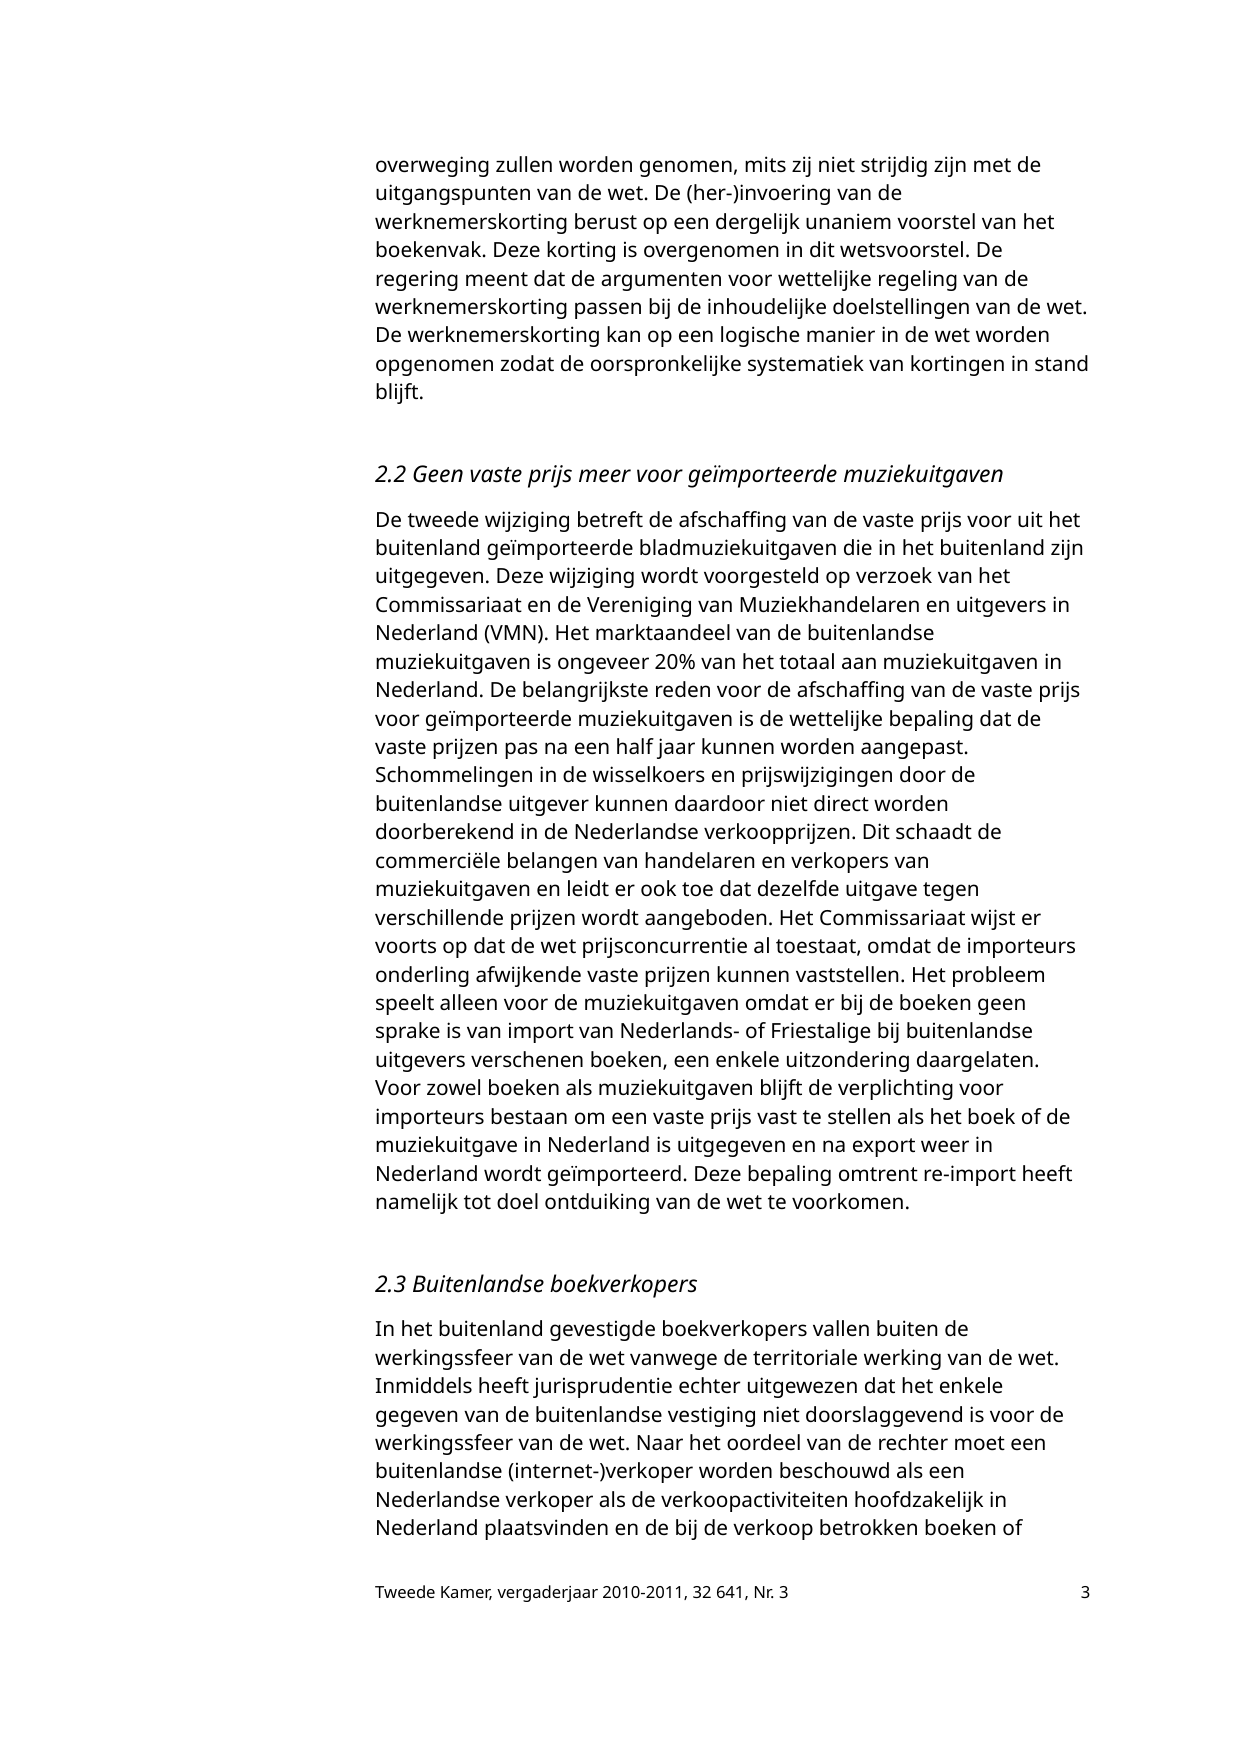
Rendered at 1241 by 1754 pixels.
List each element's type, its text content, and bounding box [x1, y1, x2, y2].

text De tweede wijziging betreft de afschaffing van de vaste prijs voor uit het buitenland geïmporteerde bladmuziekuitgaven die in het buitenland zijn uitgegeven. Deze wijziging wordt voorgesteld op verzoek van het Commissariaat en de Vereniging van Muziekhandelaren en uitgevers in Nederland (VMN). Het marktaandeel van de buitenlandse muziekuitgaven is ongeveer 20% van het totaal aan muziekuitgaven in Nederland. De belangrijkste reden voor de afschaffing van de vaste prijs voor geïmporteerde muziekuitgaven is de wettelijke bepaling dat de vaste prijzen pas na een half jaar kunnen worden aangepast. Schommelingen in de wisselkoers en prijswijzigingen door de buitenlandse uitgever kunnen daardoor niet direct worden doorberekend in de Nederlandse verkoopprijzen. Dit schaadt de commerciële belangen van handelaren en verkopers van muziekuitgaven en leidt er ook toe dat dezelfde uitgave tegen verschillende prijzen wordt aangeboden. Het Commissariaat wijst er voorts op dat de wet prijsconcurrentie al toestaat, omdat de importeurs onderling afwijkende vaste prijzen kunnen vaststellen. Het probleem speelt alleen voor de muziekuitgaven omdat er bij de boeken geen sprake is van import van Nederlands- of Friestalige bij buitenlandse uitgevers verschenen boeken, een enkele uitzondering daargelaten. Voor zowel boeken als muziekuitgaven blijft de verplichting voor importeurs bestaan om een vaste prijs vast te stellen als het boek of de muziekuitgave in Nederland is uitgegeven en na export weer in Nederland wordt geïmporteerd. Deze bepaling omtrent re-import heeft namelijk tot doel ontduiking van de wet te voorkomen. [375, 505, 1090, 1216]
subtitle 2.3 Buitenlandse boekverkopers [375, 1268, 1090, 1299]
text overweging zullen worden genomen, mits zij niet strijdig zijn met de uitgangspunten van de wet. De (her-)invoering van de werknemerskorting berust op een dergelijk unaniem voorstel van het boekenvak. Deze korting is overgenomen in dit wetsvoorstel. De regering meent dat de argumenten voor wettelijke regeling van de werknemerskorting passen bij de inhoudelijke doelstellingen van de wet. De werknemerskorting kan op een logische manier in de wet worden opgenomen zodat de oorspronkelijke systematiek van kortingen in stand blijft. [375, 150, 1090, 406]
subtitle 2.2 Geen vaste prijs meer voor geïmporteerde muziekuitgaven [375, 458, 1090, 490]
text In het buitenland gevestigde boekverkopers vallen buiten de werkingssfeer van de wet vanwege de territoriale werking van de wet. Inmiddels heeft jurisprudentie echter uitgewezen dat het enkele gegeven van de buitenlandse vestiging niet doorslaggevend is voor de werkingssfeer van de wet. Naar het oordeel van de rechter moet een buitenlandse (internet-)verkoper worden beschouwd als een Nederlandse verkoper als de verkoopactiviteiten hoofdzakelijk in Nederland plaatsvinden en de bij de verkoop betrokken boeken of [375, 1314, 1090, 1542]
